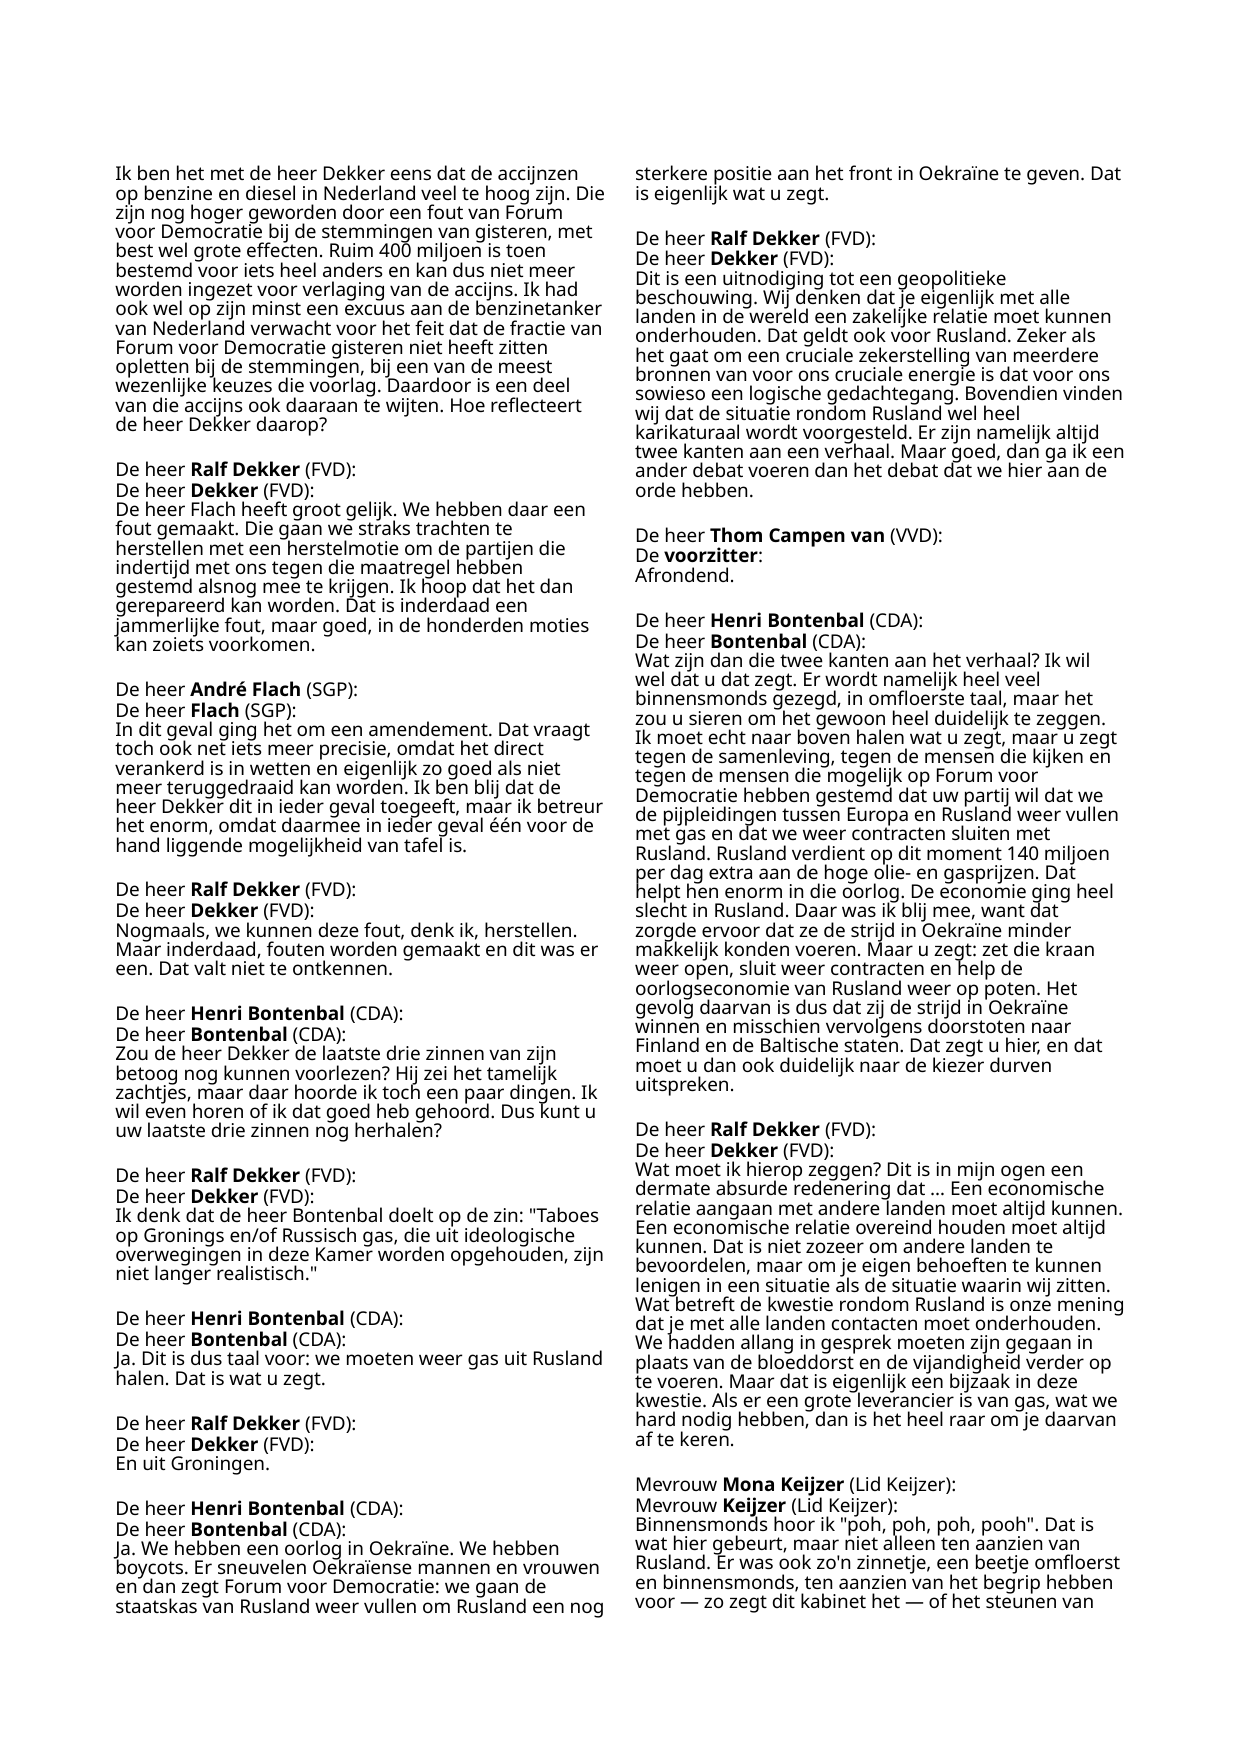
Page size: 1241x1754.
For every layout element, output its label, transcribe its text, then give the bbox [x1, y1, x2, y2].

text De heer Bontenbal (CDA): [115, 1331, 605, 1350]
text Ik ben het met de heer Dekker eens dat de accijnzen op benzine en diesel in Nederland veel te hoog zijn. Die zijn nog hoger geworden door een fout van Forum voor Democratie bij de stemmingen van gisteren, met best wel grote effecten. Ruim 400 miljoen is toen bestemd voor iets heel anders en kan dus niet meer worden ingezet voor verlaging van de accijns. Ik had ook wel op zijn minst een excuus aan de benzinetanker van Nederland verwacht voor het feit dat de fractie van Forum voor Democratie gisteren niet heeft zitten opletten bij de stemmingen, bij een van de meest wezenlijke keuzes die voorlag. Daardoor is een deel van die accijns ook daaraan te wijten. Hoe reflecteert de heer Dekker daarop? [115, 165, 605, 435]
text De heer Dekker (FVD): [635, 1142, 1125, 1161]
text De heer Thom Campen van (VVD): [635, 522, 1125, 547]
text De heer Bontenbal (CDA): [115, 1521, 605, 1540]
text Ik denk dat de heer Bontenbal doelt op de zin: "Taboes op Gronings en/of Russisch gas, die uit ideologische overwegingen in deze Kamer worden opgehouden, zijn niet langer realistisch." [115, 1207, 605, 1284]
text De heer Dekker (FVD): [115, 1188, 605, 1207]
text Afrondend. [635, 567, 1125, 586]
text Ja. Dit is dus taal voor: we moeten weer gas uit Rusland halen. Dat is wat u zegt. [115, 1350, 605, 1389]
text De heer Bontenbal (CDA): [115, 1026, 605, 1045]
text Wat moet ik hierop zeggen? Dit is in mijn ogen een dermate absurde redenering dat … Een economische relatie aangaan met andere landen moet altijd kunnen. Een economische relatie overeind houden moet altijd kunnen. Dat is niet zozeer om andere landen te bevoordelen, maar om je eigen behoeften te kunnen lenigen in een situatie als de situatie waarin wij zitten. Wat betreft de kwestie rondom Rusland is onze mening dat je met alle landen contacten moet onderhouden. We hadden allang in gesprek moeten zijn gegaan in plaats van de bloeddorst en de vijandigheid verder op te voeren. Maar dat is eigenlijk een bijzaak in deze kwestie. Als er een grote leverancier is van gas, wat we hard nodig hebben, dan is het heel raar om je daarvan af te keren. [635, 1161, 1125, 1450]
text Mevrouw Mona Keijzer (Lid Keijzer): [635, 1471, 1125, 1497]
text Wat zijn dan die twee kanten aan het verhaal? Ik wil wel dat u dat zegt. Er wordt namelijk heel veel binnensmonds gezegd, in omfloerste taal, maar het zou u sieren om het gewoon heel duidelijk te zeggen. Ik moet echt naar boven halen wat u zegt, maar u zegt tegen de samenleving, tegen de mensen die kijken en tegen de mensen die mogelijk op Forum voor Democratie hebben gestemd dat uw partij wil dat we de pijpleidingen tussen Europa en Rusland weer vullen met gas en dat we weer contracten sluiten met Rusland. Rusland verdient op dit moment 140 miljoen per dag extra aan de hoge olie- en gasprijzen. Dat helpt hen enorm in die oorlog. De economie ging heel slecht in Rusland. Daar was ik blij mee, want dat zorgde ervoor dat ze de strijd in Oekraïne minder makkelijk konden voeren. Maar u zegt: zet die kraan weer open, sluit weer contracten en help de oorlogseconomie van Rusland weer op poten. Het gevolg daarvan is dus dat zij de strijd in Oekraïne winnen en misschien vervolgens doorstoten naar Finland en de Baltische staten. Dat zegt u hier, en dat moet u dan ook duidelijk naar de kiezer durven uitspreken. [635, 652, 1125, 1095]
text Binnensmonds hoor ik "poh, poh, poh, pooh". Dat is wat hier gebeurt, maar niet alleen ten aanzien van Rusland. Er was ook zo'n zinnetje, een beetje omfloerst en binnensmonds, ten aanzien van het begrip hebben voor — zo zegt dit kabinet het — of het steunen van [635, 1516, 1125, 1612]
text De heer Dekker (FVD): [115, 1436, 605, 1455]
text De heer Flach (SGP): [115, 702, 605, 721]
text De heer Ralf Dekker (FVD): [115, 1162, 605, 1188]
text De heer Ralf Dekker (FVD): [115, 456, 605, 482]
text De heer Dekker (FVD): [635, 250, 1125, 270]
text De heer Dekker (FVD): [115, 482, 605, 501]
text In dit geval ging het om een amendement. Dat vraagt toch ook net iets meer precisie, omdat het direct verankerd is in wetten en eigenlijk zo goed als niet meer teruggedraaid kan worden. Ik ben blij dat de heer Dekker dit in ieder geval toegeeft, maar ik betreur het enorm, omdat daarmee in ieder geval één voor de hand liggende mogelijkheid van tafel is. [115, 721, 605, 856]
text De heer Ralf Dekker (FVD): [115, 877, 605, 902]
text De heer Bontenbal (CDA): [635, 633, 1125, 652]
text De heer Ralf Dekker (FVD): [115, 1410, 605, 1436]
text De heer André Flach (SGP): [115, 676, 605, 702]
text De voorzitter: [635, 547, 1125, 567]
text Dit is een uitnodiging tot een geopolitieke beschouwing. Wij denken dat je eigenlijk met alle landen in de wereld een zakelijke relatie moet kunnen onderhouden. Dat geldt ook voor Rusland. Zeker als het gaat om een cruciale zekerstelling van meerdere bronnen van voor ons cruciale energie is dat voor ons sowieso een logische gedachtegang. Bovendien vinden wij dat de situatie rondom Rusland wel heel karikaturaal wordt voorgesteld. Er zijn namelijk altijd twee kanten aan een verhaal. Maar goed, dan ga ik een ander debat voeren dan het debat dat we hier aan de orde hebben. [635, 270, 1125, 501]
text Zou de heer Dekker de laatste drie zinnen van zijn betoog nog kunnen voorlezen? Hij zei het tamelijk zachtjes, maar daar hoorde ik toch een paar dingen. Ik wil even horen of ik dat goed heb gehoord. Dus kunt u uw laatste drie zinnen nog herhalen? [115, 1045, 605, 1142]
text De heer Henri Bontenbal (CDA): [635, 607, 1125, 633]
text De heer Henri Bontenbal (CDA): [115, 1000, 605, 1026]
text De heer Flach heeft groot gelijk. We hebben daar een fout gemaakt. Die gaan we straks trachten te herstellen met een herstelmotie om de partijen die indertijd met ons tegen die maatregel hebben gestemd alsnog mee te krijgen. Ik hoop dat het dan gerepareerd kan worden. Dat is inderdaad een jammerlijke fout, maar goed, in de honderden moties kan zoiets voorkomen. [115, 501, 605, 655]
text sterkere positie aan het front in Oekraïne te geven. Dat is eigenlijk wat u zegt. [635, 165, 1125, 204]
text De heer Ralf Dekker (FVD): [635, 225, 1125, 250]
text De heer Henri Bontenbal (CDA): [115, 1305, 605, 1331]
text Ja. We hebben een oorlog in Oekraïne. We hebben boycots. Er sneuvelen Oekraïense mannen en vrouwen en dan zegt Forum voor Democratie: we gaan de staatskas van Rusland weer vullen om Rusland een nog [115, 1540, 605, 1617]
text De heer Henri Bontenbal (CDA): [115, 1495, 605, 1521]
text De heer Dekker (FVD): [115, 902, 605, 922]
text Mevrouw Keijzer (Lid Keijzer): [635, 1497, 1125, 1516]
text En uit Groningen. [115, 1455, 605, 1474]
text De heer Ralf Dekker (FVD): [635, 1116, 1125, 1142]
text Nogmaals, we kunnen deze fout, denk ik, herstellen. Maar inderdaad, fouten worden gemaakt en dit was er een. Dat valt niet te ontkennen. [115, 922, 605, 979]
